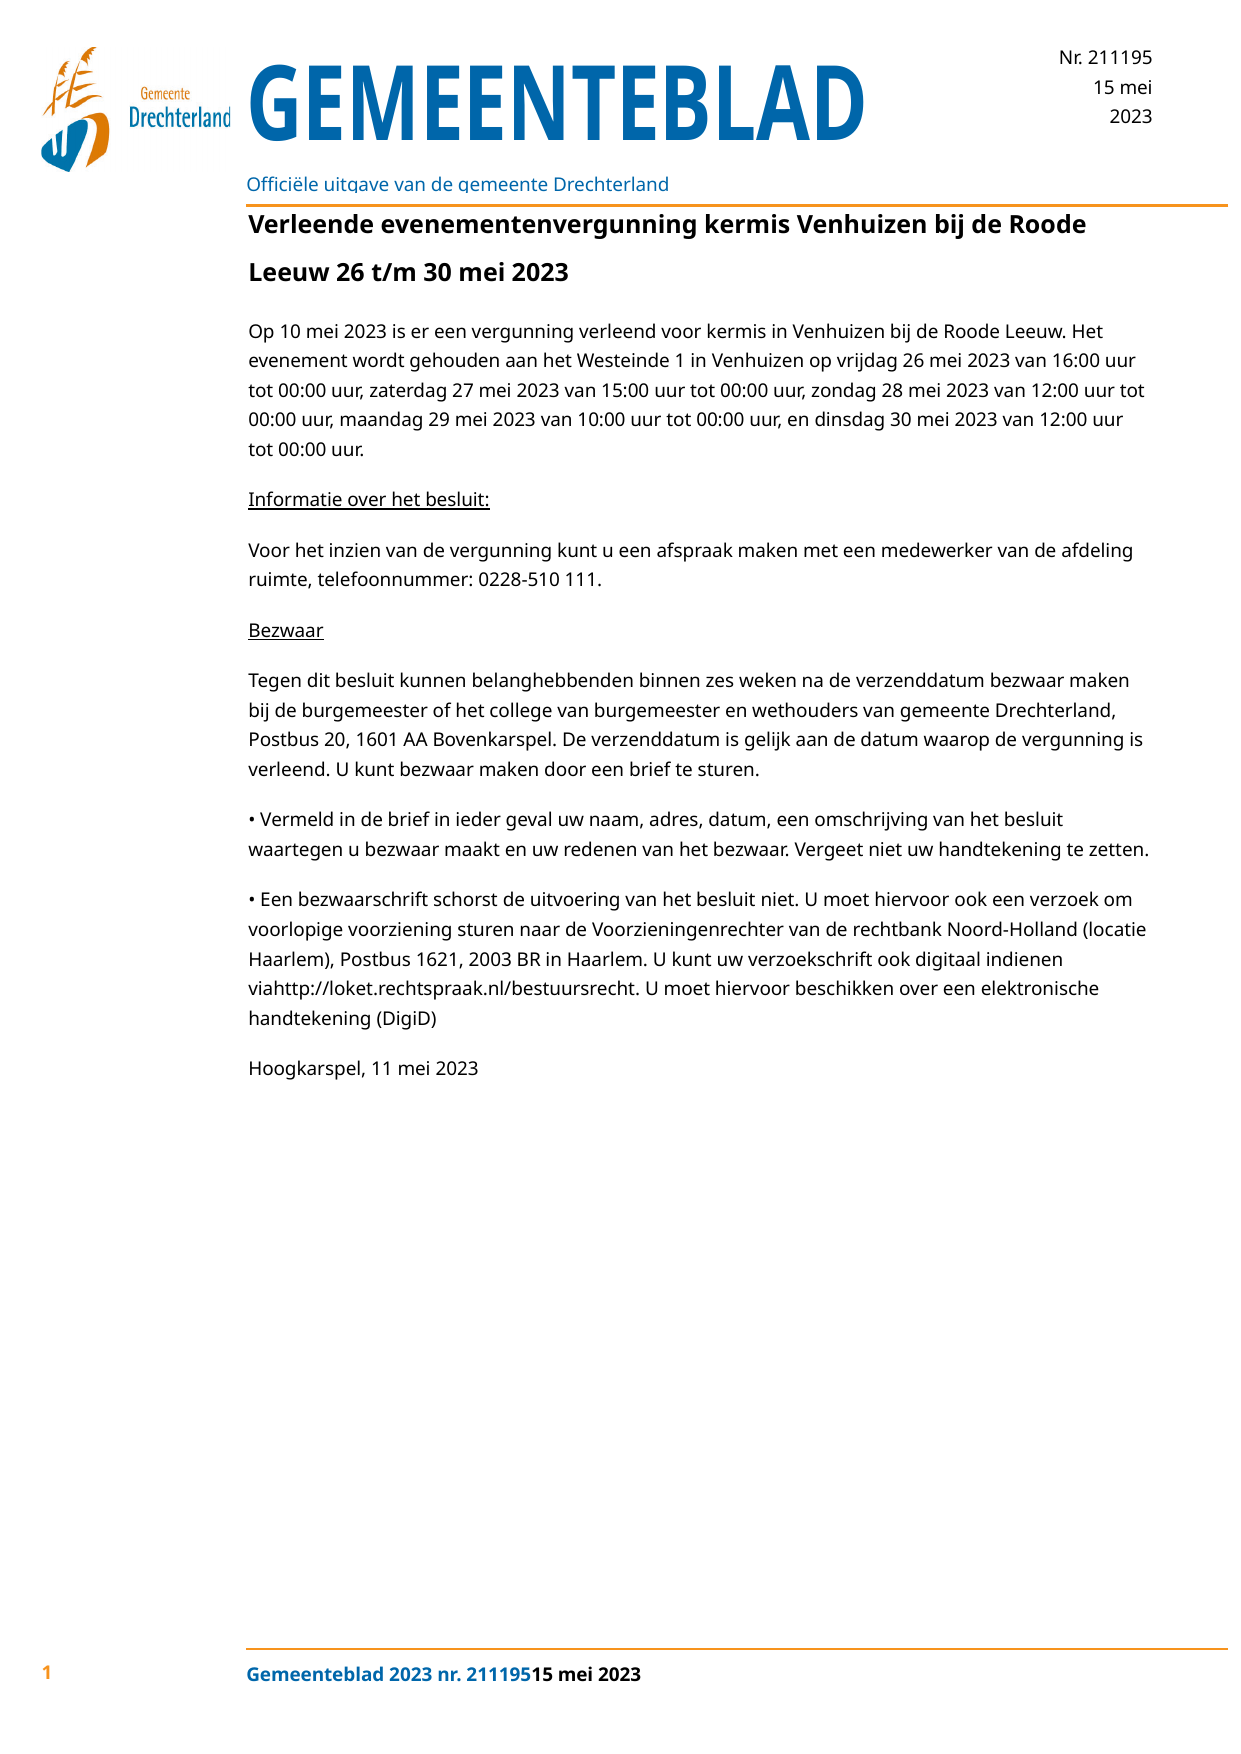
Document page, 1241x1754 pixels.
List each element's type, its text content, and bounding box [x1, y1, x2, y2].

picture [41, 47, 231, 172]
text Op 10 mei 2023 is er een vergunning verleend voor kermis in Venhuizen bij de Roode Leeuw. Het evenement wordt gehouden aan het Westeinde 1 in Venhuizen op vrijdag 26 mei 2023 van 16:00 uur tot 00:00 uur, zaterdag 27 mei 2023 van 15:00 uur tot 00:00 uur, zondag 28 mei 2023 van 12:00 uur tot 00:00 uur, maandag 29 mei 2023 van 10:00 uur tot 00:00 uur, en dinsdag 30 mei 2023 van 12:00 uur tot 00:00 uur. [248, 318, 1152, 462]
text • Vermeld in de brief in ieder geval uw naam, adres, datum, een omschrijving van het besluit waartegen u bezwaar maakt en uw redenen van het bezwaar. Vergeet niet uw handtekening te zetten. [248, 807, 1152, 862]
text Bezwaar [248, 617, 1152, 643]
text Tegen dit besluit kunnen belanghebbenden binnen zes weken na de verzenddatum bezwaar maken bij de burgemeester of het college van burgemeester en wethouders van gemeente Drechterland, Postbus 20, 1601 AA Bovenkarspel. De verzenddatum is gelijk aan de datum waarop de vergunning is verleend. U kunt bezwaar maken door een brief te sturen. [248, 667, 1152, 782]
text Voor het inzien van de vergunning kunt u een afspraak maken met een medewerker van de afdeling ruimte, telefoonnummer: 0228-510 111. [248, 537, 1152, 592]
text • Een bezwaarschrift schorst de uitvoering van het besluit niet. U moet hiervoor ook een verzoek om voorlopige voorziening sturen naar de Voorzieningenrechter van de rechtbank Noord-Holland (locatie Haarlem), Postbus 1621, 2003 BR in Haarlem. U kunt uw verzoekschrift ook digitaal indienen viahttp://loket.rechtspraak.nl/bestuursrecht. U moet hiervoor beschikken over een elektronische handtekening (DigiD) [248, 887, 1152, 1031]
text Informatie over het besluit: [248, 487, 1152, 512]
picture [41, 158, 64, 172]
picture [226, 115, 231, 124]
text Hoogkarspel, 11 mei 2023 [248, 1055, 1152, 1081]
text Verleende evenementenvergunning kermis Venhuizen bij de Roode Leeuw 26 t/m 30 mei 2023 [248, 207, 1152, 288]
